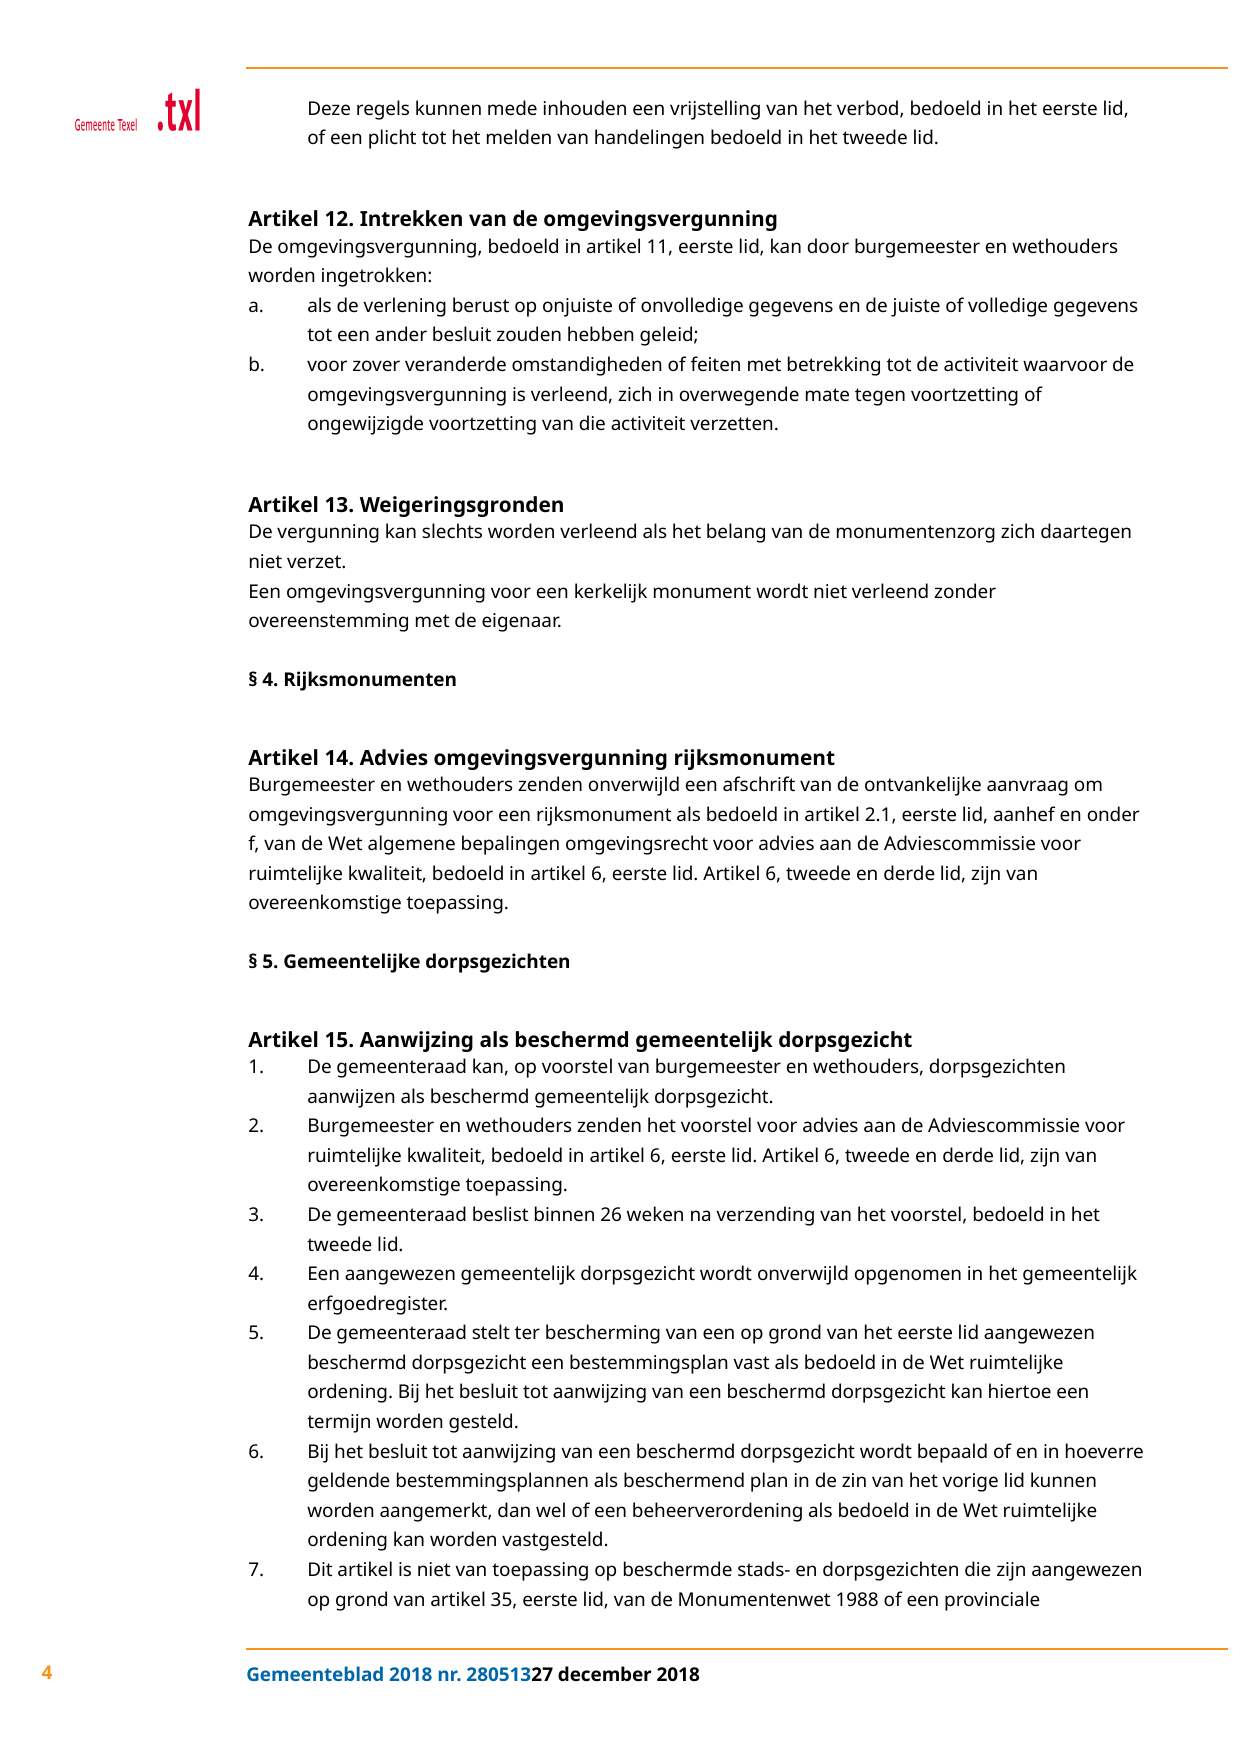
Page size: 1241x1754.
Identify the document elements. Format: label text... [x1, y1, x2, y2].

list als de verlening berust op onjuiste of onvolledige gegevens en de juiste of volledige gegevens tot een ander besluit zouden hebben geleid; [248, 292, 1152, 347]
text Burgemeester en wethouders zenden onverwijld een afschrift van de ontvankelijke aanvraag om omgevingsvergunning voor een rijksmonument als bedoeld in artikel 2.1, eerste lid, aanhef en onder f, van de Wet algemene bepalingen omgevingsrecht voor advies aan de Adviescommissie voor ruimtelijke kwaliteit, bedoeld in artikel 6, eerste lid. Artikel 6, tweede en derde lid, zijn van overeenkomstige toepassing. [248, 771, 1152, 915]
text De omgevingsvergunning, bedoeld in artikel 11, eerste lid, kan door burgemeester en wethouders worden ingetrokken: [248, 233, 1152, 288]
list voor zover veranderde omstandigheden of feiten met betrekking tot de activiteit waarvoor de omgevingsvergunning is verleend, zich in overwegende mate tegen voortzetting of ongewijzigde voortzetting van die activiteit verzetten. [248, 351, 1152, 436]
list Een aangewezen gemeentelijk dorpsgezicht wordt onverwijld opgenomen in het gemeentelijk erfgoedregister. [248, 1260, 1152, 1316]
text Artikel 13. Weigeringsgronden [248, 490, 1152, 519]
list Bij het besluit tot aanwijzing van een beschermd dorpsgezicht wordt bepaald of en in hoeverre geldende bestemmingsplannen als beschermend plan in de zin van het vorige lid kunnen worden aangemerkt, dan wel of een beheerverordening als bedoeld in de Wet ruimtelijke ordening kan worden vastgesteld. [248, 1438, 1152, 1552]
list De gemeenteraad kan, op voorstel van burgemeester en wethouders, dorpsgezichten aanwijzen als beschermd gemeentelijk dorpsgezicht. [248, 1053, 1152, 1109]
text Artikel 15. Aanwijzing als beschermd gemeentelijk dorpsgezicht [248, 1025, 1152, 1053]
text Artikel 14. Advies omgevingsvergunning rijksmonument [248, 743, 1152, 771]
list De gemeenteraad stelt ter bescherming van een op grond van het eerste lid aangewezen beschermd dorpsgezicht een bestemmingsplan vast als bedoeld in de Wet ruimtelijke ordening. Bij het besluit tot aanwijzing van een beschermd dorpsgezicht kan hiertoe een termijn worden gesteld. [248, 1319, 1152, 1434]
list Dit artikel is niet van toepassing op beschermde stads- en dorpsgezichten die zijn aangewezen op grond van artikel 35, eerste lid, van de Monumentenwet 1988 of een provinciale [248, 1556, 1152, 1612]
text § 5. Gemeentelijke dorpsgezichten [248, 949, 1152, 974]
list Burgemeester en wethouders zenden het voorstel voor advies aan de Adviescommissie voor ruimtelijke kwaliteit, bedoeld in artikel 6, eerste lid. Artikel 6, tweede en derde lid, zijn van overeenkomstige toepassing. [248, 1112, 1152, 1197]
text De vergunning kan slechts worden verleend als het belang van de monumentenzorg zich daartegen niet verzet. [248, 519, 1152, 574]
text Artikel 12. Intrekken van de omgevingsvergunning [248, 204, 1152, 233]
list De gemeenteraad beslist binnen 26 weken na verzending van het voorstel, bedoeld in het tweede lid. [248, 1201, 1152, 1257]
picture [41, 47, 231, 172]
text § 4. Rijksmonumenten [248, 667, 1152, 692]
text Een omgevingsvergunning voor een kerkelijk monument wordt niet verleend zonder overeenstemming met de eigenaar. [248, 578, 1152, 633]
list Deze regels kunnen mede inhouden een vrijstelling van het verbod, bedoeld in het eerste lid, of een plicht tot het melden van handelingen bedoeld in het tweede lid. [248, 95, 1152, 150]
